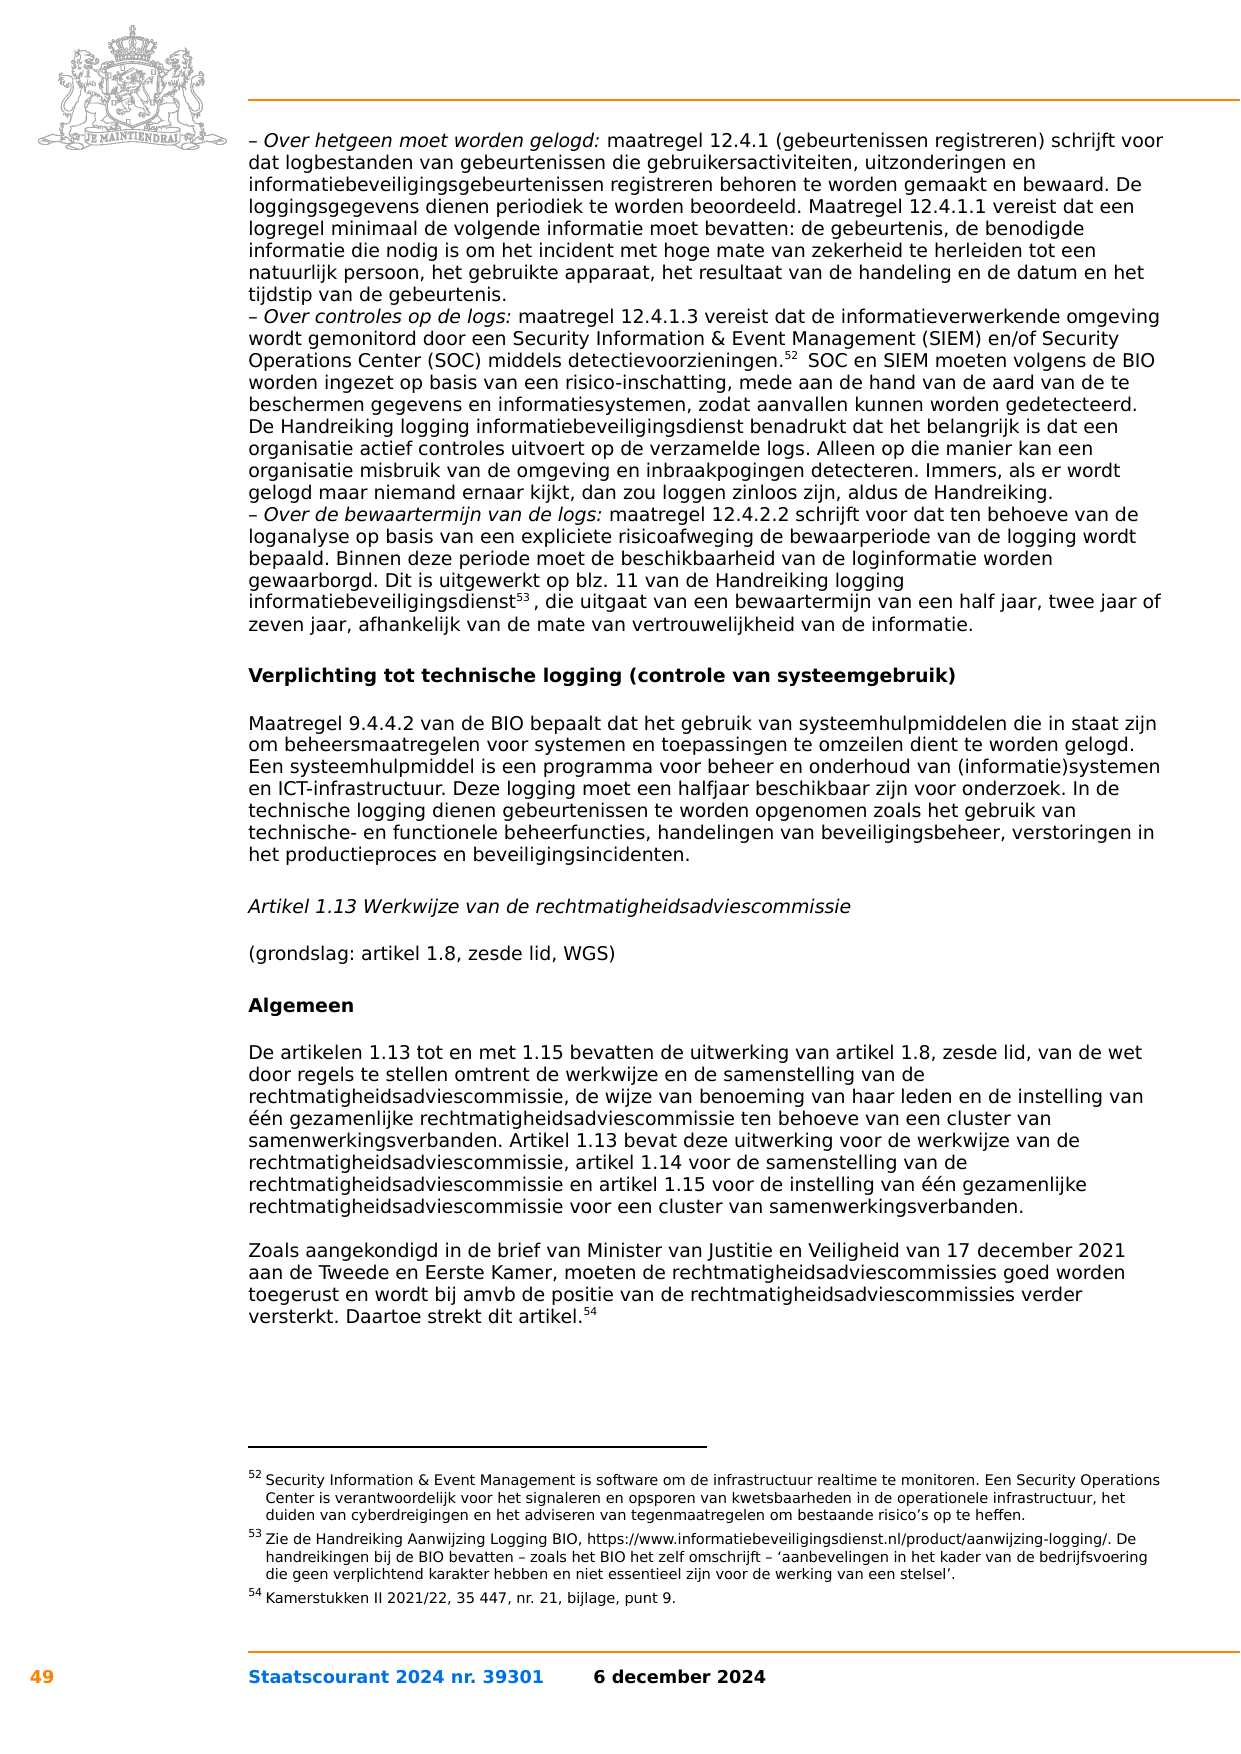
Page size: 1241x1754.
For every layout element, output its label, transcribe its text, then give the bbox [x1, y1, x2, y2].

text – Over de bewaartermijn van de logs: maatregel 12.4.2.2 schrijft voor dat ten behoeve van de loganalyse op basis van een expliciete risicoafweging de bewaarperiode van de logging wordt bepaald. Binnen deze periode moet de beschikbaarheid van de loginformatie worden gewaarborgd. Dit is uitgewerkt op blz. 11 van de Handreiking logging informatiebeveiligingsdienst, die uitgaat van een bewaartermijn van een half jaar, twee jaar of zeven jaar, afhankelijk van de mate van vertrouwelijkheid van de informatie. [248, 503, 1163, 635]
text Maatregel 9.4.4.2 van de BIO bepaalt dat het gebruik van systeemhulpmiddelen die in staat zijn om beheersmaatregelen voor systemen en toepassingen te omzeilen dient te worden gelogd. Een systeemhulpmiddel is een programma voor beheer en onderhoud van (informatie)systemen en ICT-infrastructuur. Deze logging moet een halfjaar beschikbaar zijn voor onderzoek. In de technische logging dienen gebeurtenissen te worden opgenomen zoals het gebruik van technische- en functionele beheerfuncties, handelingen van beveiligingsbeheer, verstoringen in het productieproces en beveiligingsincidenten. [248, 712, 1163, 866]
text Zoals aangekondigd in de brief van Minister van Justitie en Veiligheid van 17 december 2021 aan de Tweede en Eerste Kamer, moeten de rechtmatigheidsadviescommissies goed worden toegerust en wordt bij amvb de positie van de rechtmatigheidsadviescommissies verder versterkt. Daartoe strekt dit artikel. [248, 1240, 1163, 1328]
subtitle (grondslag: artikel 1.8, zesde lid, WGS) [248, 943, 1163, 965]
text Zie de Handreiking Aanwijzing Logging BIO, https://www.informatiebeveiligingsdienst.nl/product/aanwijzing-logging/. De handreikingen bij de BIO bevatten – zoals het BIO het zelf omschrijft – ‘aanbevelingen in het kader van de bedrijfsvoering die geen verplichtend karakter hebben en niet essentieel zijn voor de werking van een stelsel’. [248, 1527, 1163, 1583]
text De artikelen 1.13 tot en met 1.15 bevatten de uitwerking van artikel 1.8, zesde lid, van de wet door regels te stellen omtrent de werkwijze en de samenstelling van de rechtmatigheidsadviescommissie, de wijze van benoeming van haar leden en de instelling van één gezamenlijke rechtmatigheidsadviescommissie ten behoeve van een cluster van samenwerkingsverbanden. Artikel 1.13 bevat deze uitwerking voor de werkwijze van de rechtmatigheidsadviescommissie, artikel 1.14 voor de samenstelling van de rechtmatigheidsadviescommissie en artikel 1.15 voor de instelling van één gezamenlijke rechtmatigheidsadviescommissie voor een cluster van samenwerkingsverbanden. [248, 1042, 1163, 1218]
picture [38, 25, 227, 150]
text Security Information & Event Management is software om de infrastructuur realtime te monitoren. Een Security Operations Center is verantwoordelijk voor het signaleren en opsporen van kwetsbaarheden in de operationele infrastructuur, het duiden van cyberdreigingen en het adviseren van tegenmaatregelen om bestaande risico’s op te heffen. [248, 1468, 1163, 1524]
subtitle Artikel 1.13 Werkwijze van de rechtmatigheidsadviescommissie [248, 896, 1163, 918]
subtitle Algemeen [248, 995, 1163, 1017]
text – Over controles op de logs: maatregel 12.4.1.3 vereist dat de informatieverwerkende omgeving wordt gemonitord door een Security Information & Event Management (SIEM) en/of Security Operations Center (SOC) middels detectievoorzieningen. SOC en SIEM moeten volgens de BIO worden ingezet op basis van een risico-inschatting, mede aan de hand van de aard van de te beschermen gegevens en informatiesystemen, zodat aanvallen kunnen worden gedetecteerd. De Handreiking logging informatiebeveiligingsdienst benadrukt dat het belangrijk is dat een organisatie actief controles uitvoert op de verzamelde logs. Alleen op die manier kan een organisatie misbruik van de omgeving en inbraakpogingen detecteren. Immers, als er wordt gelogd maar niemand ernaar kijkt, dan zou loggen zinloos zijn, aldus de Handreiking. [248, 306, 1163, 503]
text Kamerstukken II 2021/22, 35 447, nr. 21, bijlage, punt 9. [248, 1586, 1163, 1608]
subtitle Verplichting tot technische logging (controle van systeemgebruik) [248, 665, 1163, 687]
text – Over hetgeen moet worden gelogd: maatregel 12.4.1 (gebeurtenissen registreren) schrijft voor dat logbestanden van gebeurtenissen die gebruikersactiviteiten, uitzonderingen en informatiebeveiligingsgebeurtenissen registreren behoren te worden gemaakt en bewaard. De loggingsgegevens dienen periodiek te worden beoordeeld. Maatregel 12.4.1.1 vereist dat een logregel minimaal de volgende informatie moet bevatten: de gebeurtenis, de benodigde informatie die nodig is om het incident met hoge mate van zekerheid te herleiden tot een natuurlijk persoon, het gebruikte apparaat, het resultaat van de handeling en de datum en het tijdstip van de gebeurtenis. [248, 130, 1163, 306]
